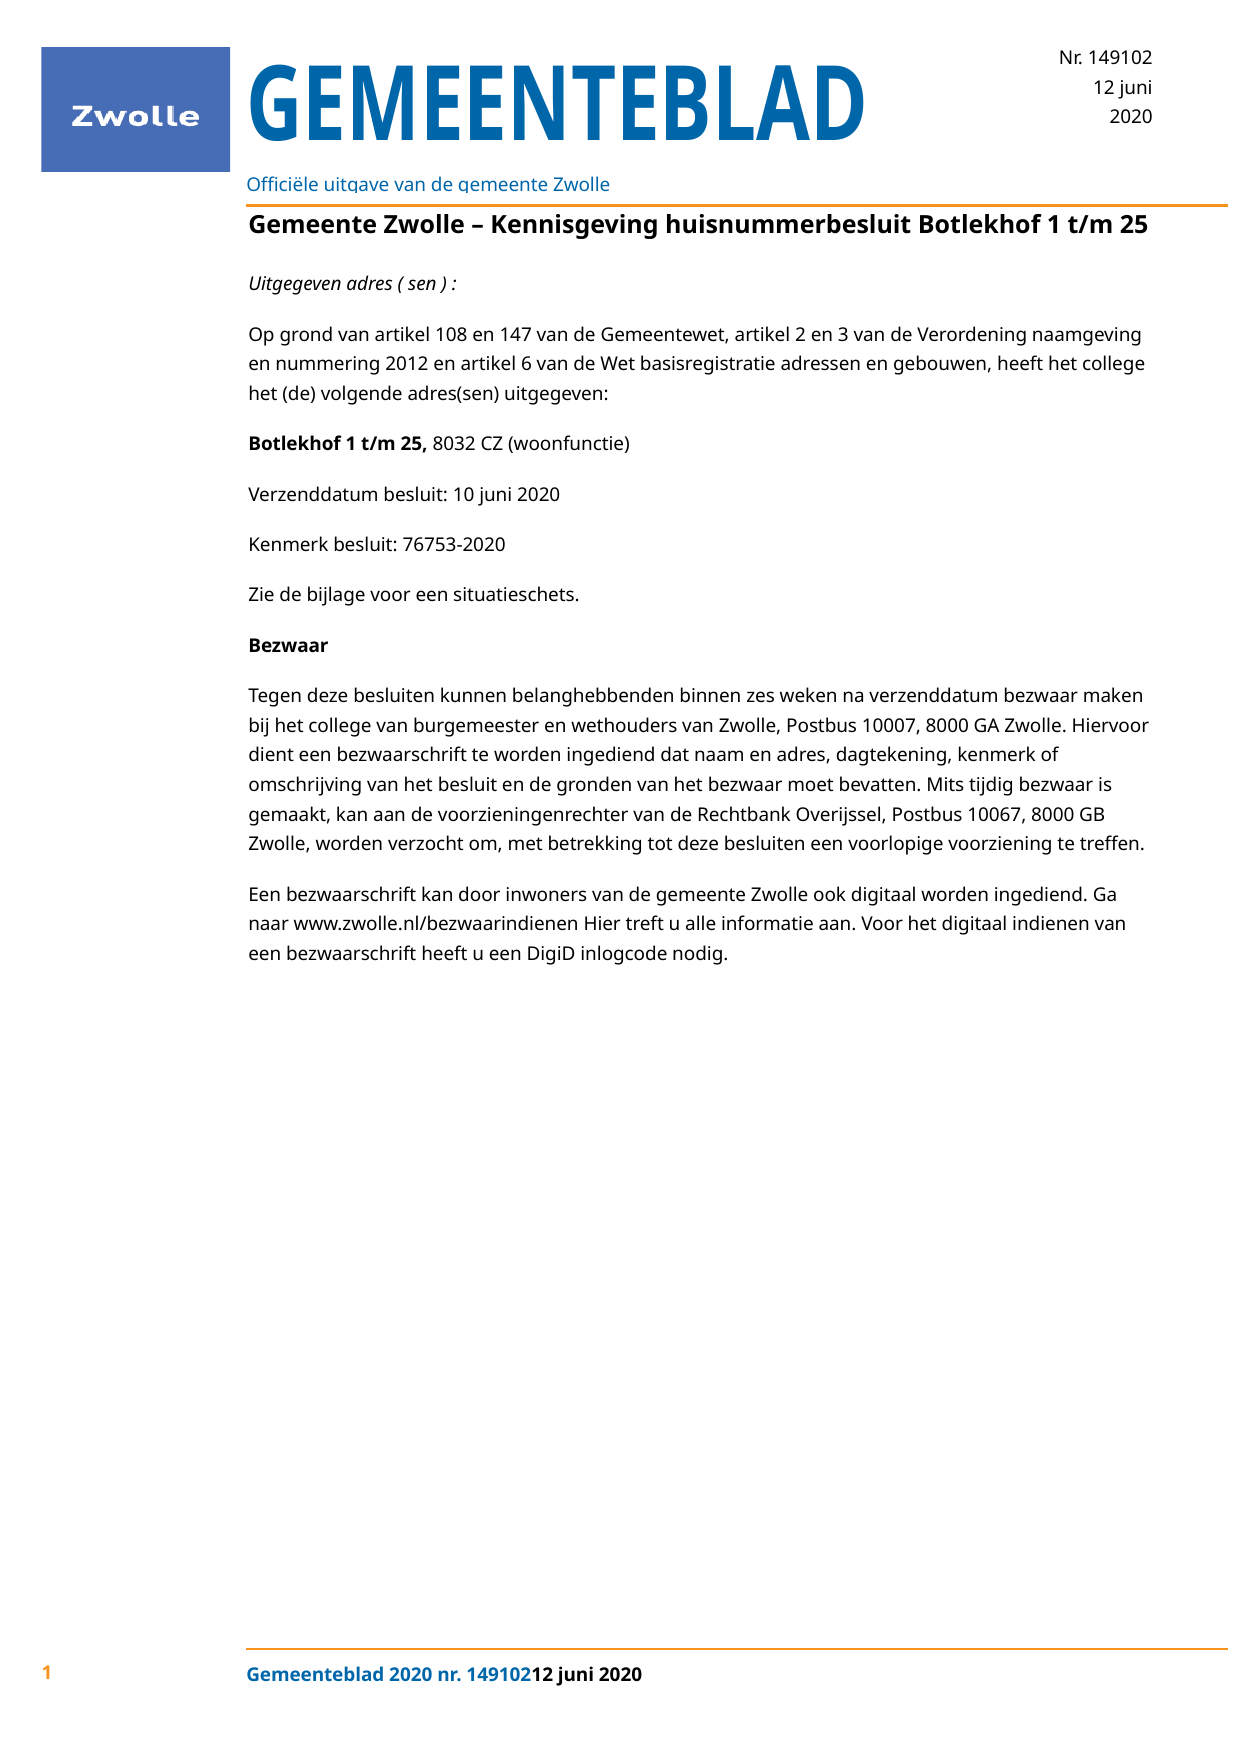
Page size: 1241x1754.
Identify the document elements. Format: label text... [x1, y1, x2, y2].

text Gemeente Zwolle – Kennisgeving huisnummerbesluit Botlekhof 1 t/m 25 [248, 207, 1152, 241]
text Bezwaar [248, 632, 1152, 658]
text Botlekhof 1 t/m 25, 8032 CZ (woonfunctie) [248, 430, 1152, 456]
text Tegen deze besluiten kunnen belanghebbenden binnen zes weken na verzenddatum bezwaar maken bij het college van burgemeester en wethouders van Zwolle, Postbus 10007, 8000 GA Zwolle. Hiervoor dient een bezwaarschrift te worden ingediend dat naam en adres, dagtekening, kenmerk of omschrijving van het besluit en de gronden van het bezwaar moet bevatten. Mits tijdig bezwaar is gemaakt, kan aan de voorzieningenrechter van de Rechtbank Overijssel, Postbus 10067, 8000 GB Zwolle, worden verzocht om, met betrekking tot deze besluiten een voorlopige voorziening te treffen. [248, 682, 1152, 856]
text Verzenddatum besluit: 10 juni 2020 [248, 481, 1152, 506]
text Op grond van artikel 108 en 147 van de Gemeentewet, artikel 2 en 3 van de Verordening naamgeving en nummering 2012 en artikel 6 van de Wet basisregistratie adressen en gebouwen, heeft het college het (de) volgende adres(sen) uitgegeven: [248, 321, 1152, 406]
picture [41, 47, 231, 172]
text Een bezwaarschrift kan door inwoners van de gemeente Zwolle ook digitaal worden ingediend. Ga naar www.zwolle.nl/bezwaarindienen Hier treft u alle informatie aan. Voor het digitaal indienen van een bezwaarschrift heeft u een DigiD inlogcode nodig. [248, 881, 1152, 966]
text Zie de bijlage voor een situatieschets. [248, 582, 1152, 607]
text Uitgegeven adres ( sen ) : [248, 270, 1152, 296]
text Kenmerk besluit: 76753-2020 [248, 531, 1152, 557]
